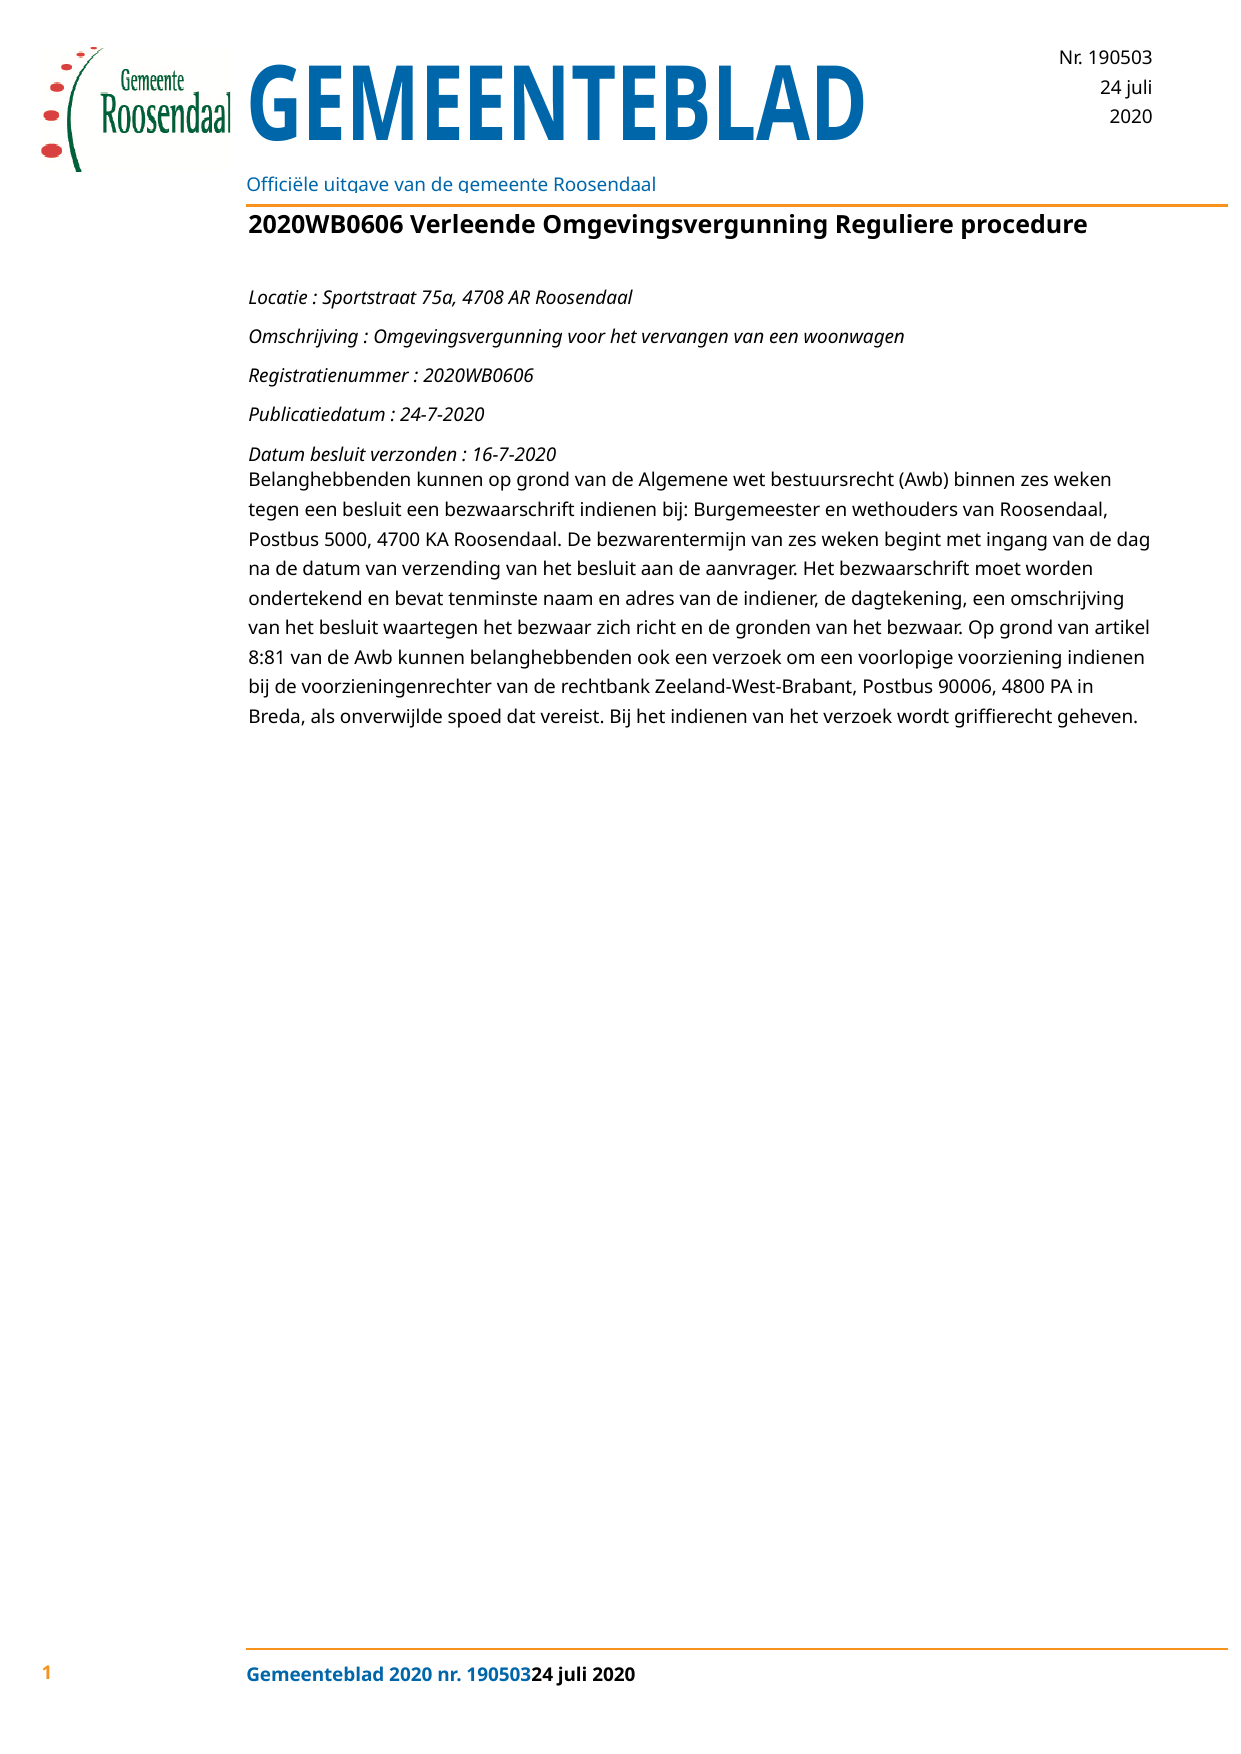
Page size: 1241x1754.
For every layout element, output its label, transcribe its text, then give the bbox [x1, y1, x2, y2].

text Datum besluit verzonden : 16-7-2020 [248, 441, 1152, 467]
picture [41, 47, 231, 172]
text Publicatiedatum : 24-7-2020 [248, 402, 1152, 427]
text Omschrijving : Omgevingsvergunning voor het vervangen van een woonwagen [248, 323, 1152, 349]
text Locatie : Sportstraat 75a, 4708 AR Roosendaal [248, 284, 1152, 309]
text Registratienummer : 2020WB0606 [248, 362, 1152, 388]
text 2020WB0606 Verleende Omgevingsvergunning Reguliere procedure [248, 207, 1152, 241]
text Belanghebbenden kunnen op grond van de Algemene wet bestuursrecht (Awb) binnen zes weken tegen een besluit een bezwaarschrift indienen bij: Burgemeester en wethouders van Roosendaal, Postbus 5000, 4700 KA Roosendaal. De bezwarentermijn van zes weken begint met ingang van de dag na de datum van verzending van het besluit aan de aanvrager. Het bezwaarschrift moet worden ondertekend en bevat tenminste naam en adres van de indiener, de dagtekening, een omschrijving van het besluit waartegen het bezwaar zich richt en de gronden van het bezwaar. Op grond van artikel 8:81 van de Awb kunnen belanghebbenden ook een verzoek om een voorlopige voorziening indienen bij de voorzieningenrechter van de rechtbank Zeeland-West-Brabant, Postbus 90006, 4800 PA in Breda, als onverwijlde spoed dat vereist. Bij het indienen van het verzoek wordt griffierecht geheven. [248, 467, 1152, 729]
